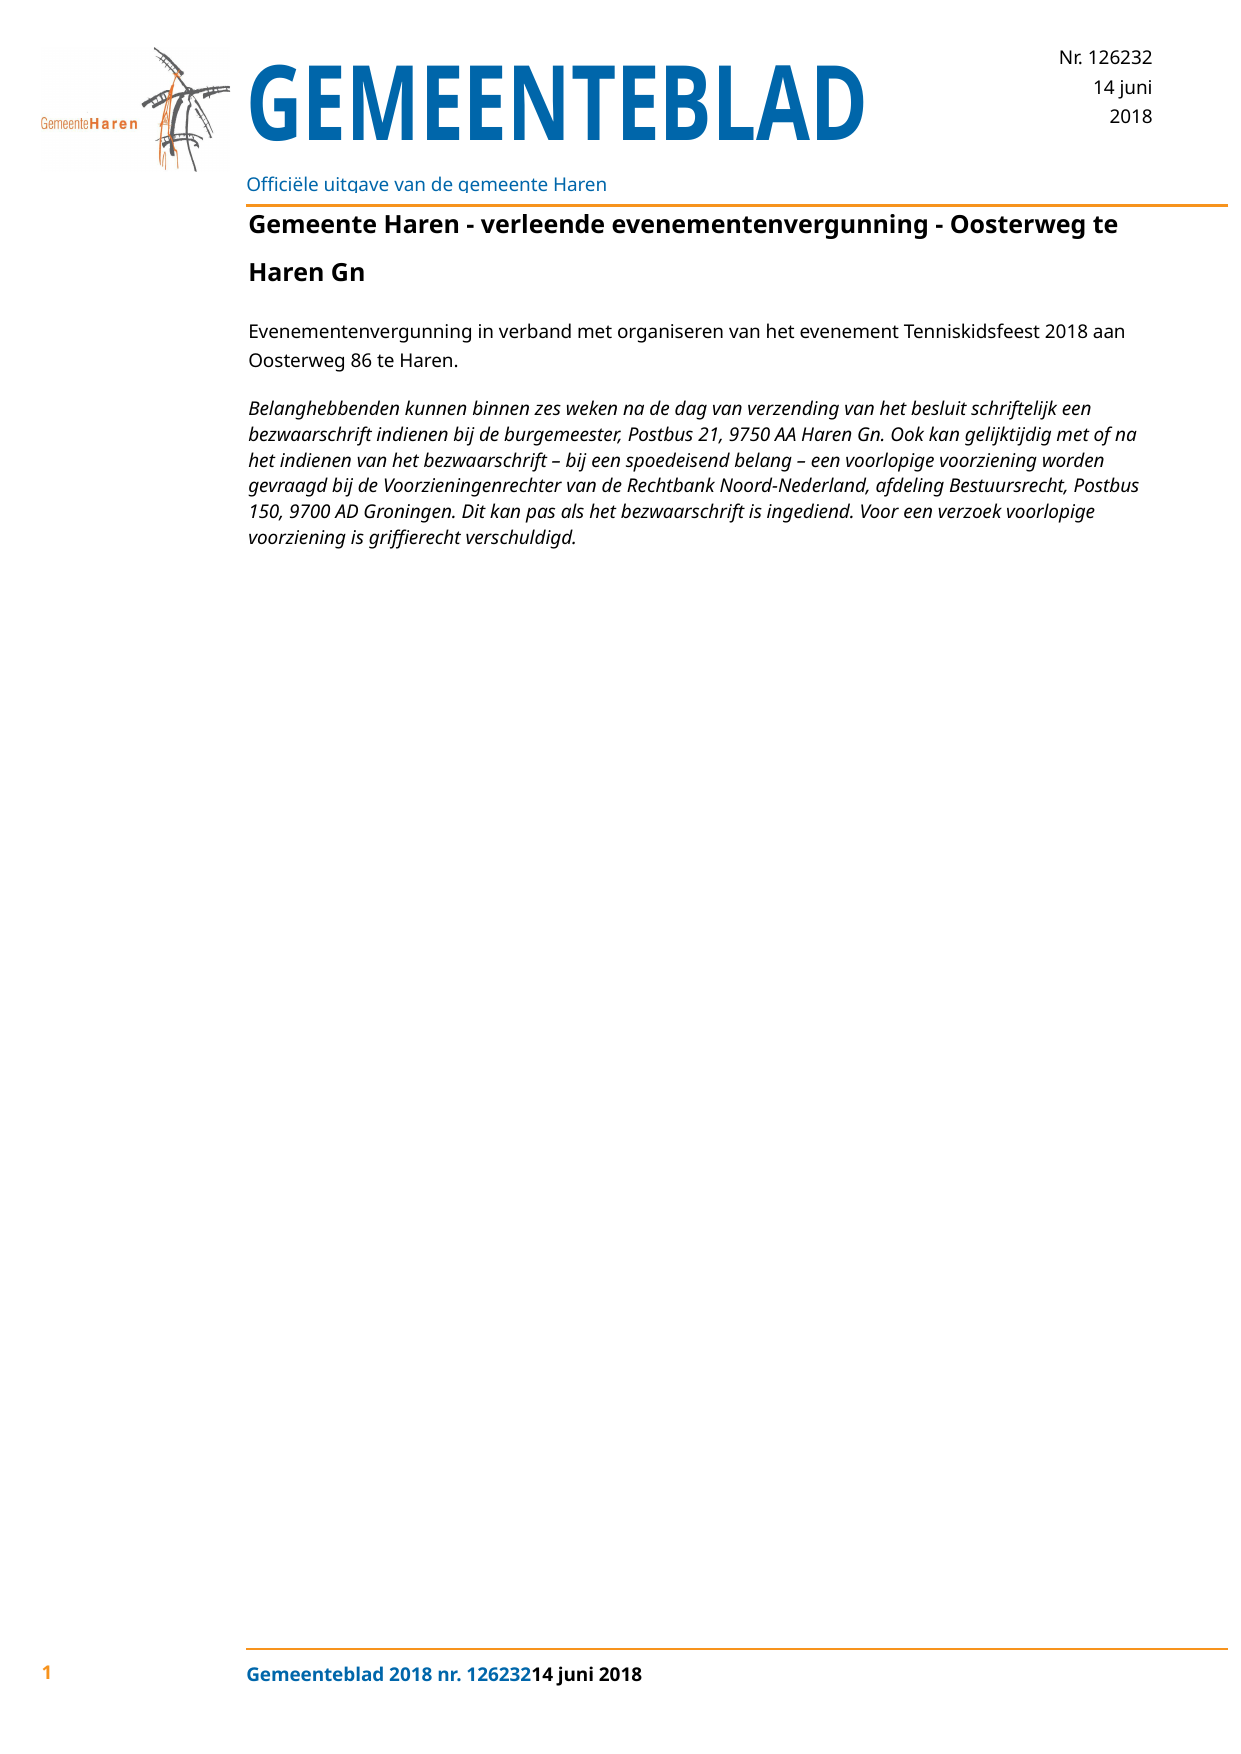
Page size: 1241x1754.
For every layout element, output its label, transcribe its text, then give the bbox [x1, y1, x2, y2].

text Evenementenvergunning in verband met organiseren van het evenement Tenniskidsfeest 2018 aan Oosterweg 86 te Haren. [248, 318, 1152, 373]
text Belanghebbenden kunnen binnen zes weken na de dag van verzending van het besluit schriftelijk een bezwaarschrift indienen bij de burgemeester, Postbus 21, 9750 AA Haren Gn. Ook kan gelijktijdig met of na het indienen van het bezwaarschrift – bij een spoedeisend belang – een voorlopige voorziening worden gevraagd bij de Voorzieningenrechter van de Rechtbank Noord-Nederland, afdeling Bestuursrecht, Postbus 150, 9700 AD Groningen. Dit kan pas als het bezwaarschrift is ingediend. Voor een verzoek voorlopige voorziening is griffierecht verschuldigd. [248, 395, 1152, 550]
text Gemeente Haren - verleende evenementenvergunning - Oosterweg te Haren Gn [248, 207, 1152, 288]
picture [41, 47, 231, 172]
